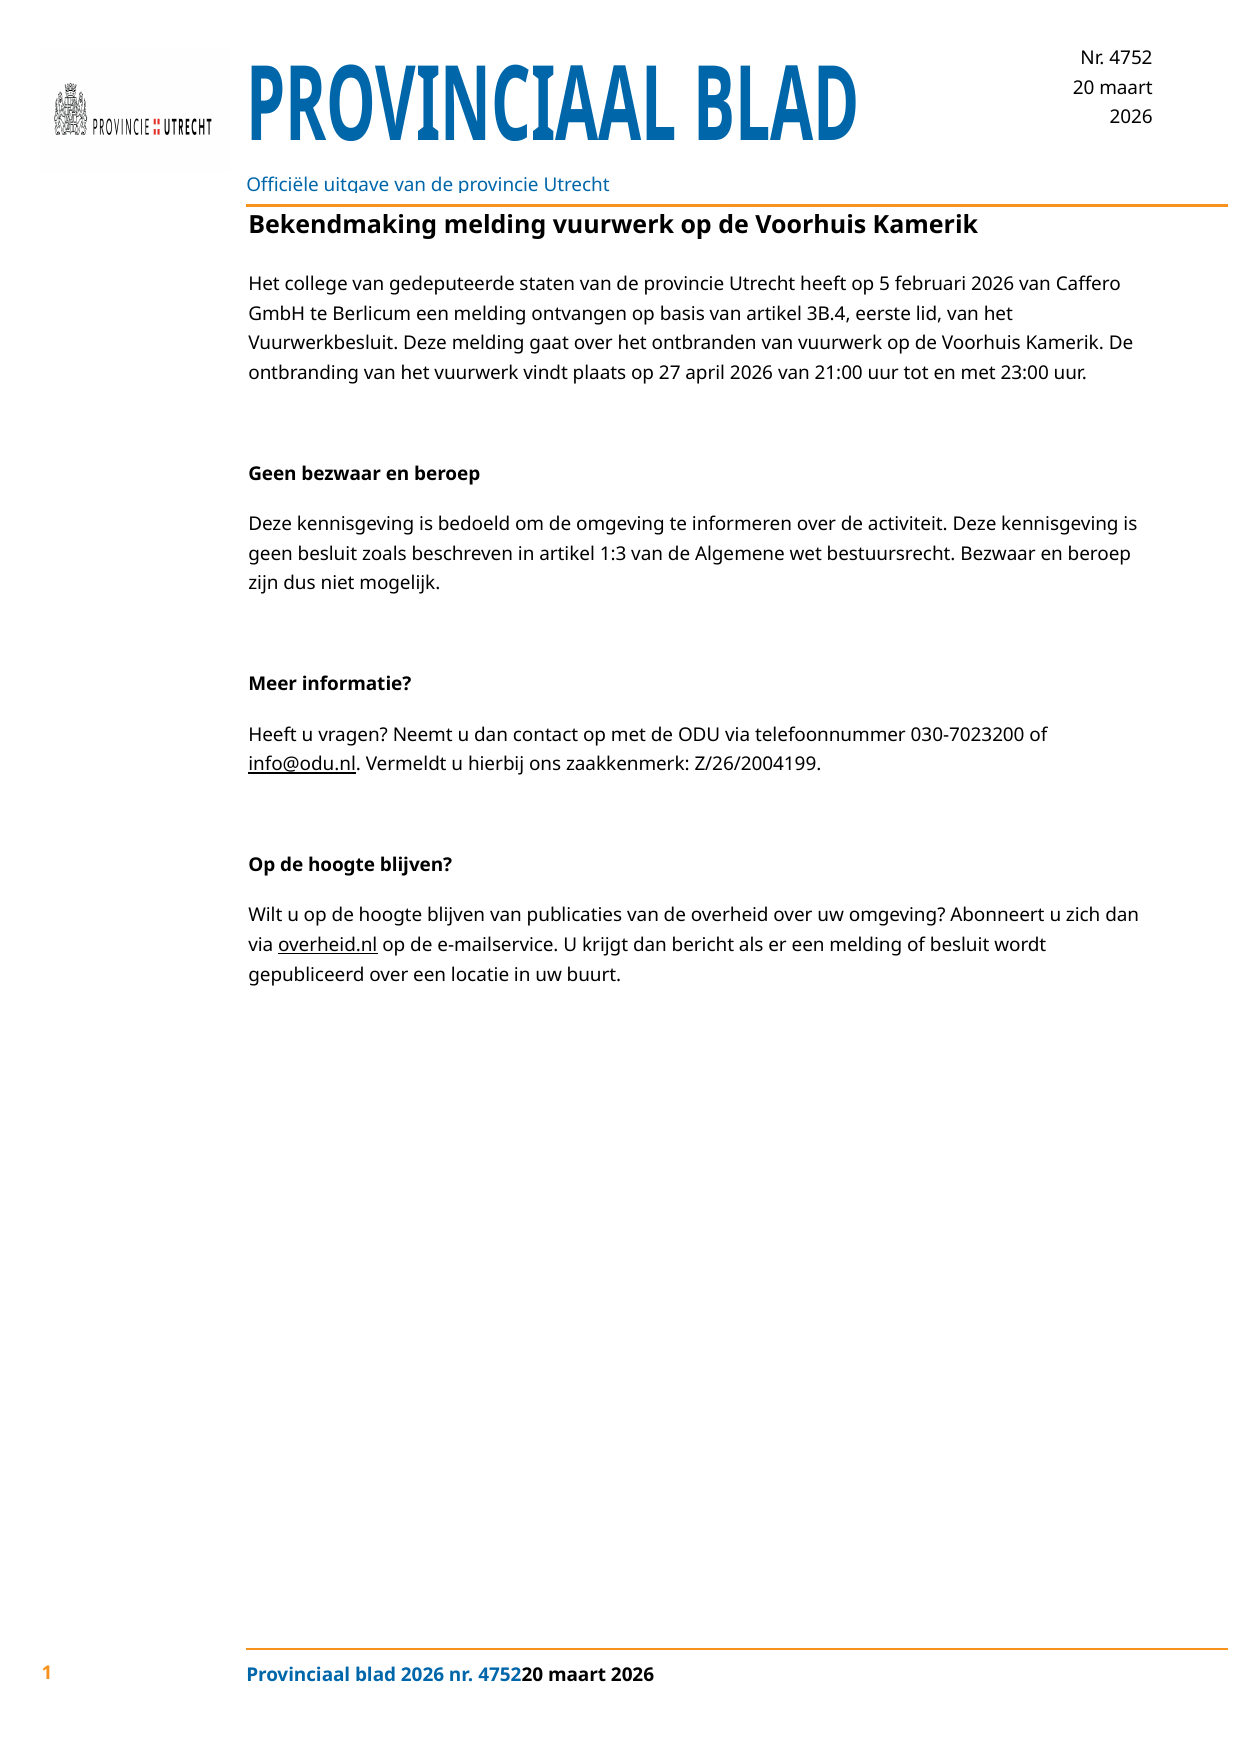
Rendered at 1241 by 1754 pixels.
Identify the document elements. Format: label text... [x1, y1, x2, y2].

text Het college van gedeputeerde staten van de provincie Utrecht heeft op 5 februari 2026 van Caffero GmbH te Berlicum een melding ontvangen op basis van artikel 3B.4, eerste lid, van het Vuurwerkbesluit. Deze melding gaat over het ontbranden van vuurwerk op de Voorhuis Kamerik. De ontbranding van het vuurwerk vindt plaats op 27 april 2026 van 21:00 uur tot en met 23:00 uur. [248, 270, 1152, 385]
text Geen bezwaar en beroep [248, 460, 1152, 486]
text Wilt u op de hoogte blijven van publicaties van de overheid over uw omgeving? Abonneert u zich dan via overheid.nl op de e-mailservice. U krijgt dan bericht als er een melding of besluit wordt gepubliceerd over een locatie in uw buurt. [248, 902, 1152, 986]
text Meer informatie? [248, 670, 1152, 696]
picture [41, 47, 231, 172]
text Bekendmaking melding vuurwerk op de Voorhuis Kamerik [248, 207, 1152, 241]
text Deze kennisgeving is bedoeld om de omgeving te informeren over de activiteit. Deze kennisgeving is geen besluit zoals beschreven in artikel 1:3 van de Algemene wet bestuursrecht. Bezwaar en beroep zijn dus niet mogelijk. [248, 510, 1152, 595]
text Heeft u vragen? Neemt u dan contact op met de ODU via telefoonnummer 030-7023200 of info@odu.nl. Vermeldt u hierbij ons zaakkenmerk: Z/26/2004199. [248, 721, 1152, 776]
text Op de hoogte blijven? [248, 851, 1152, 877]
